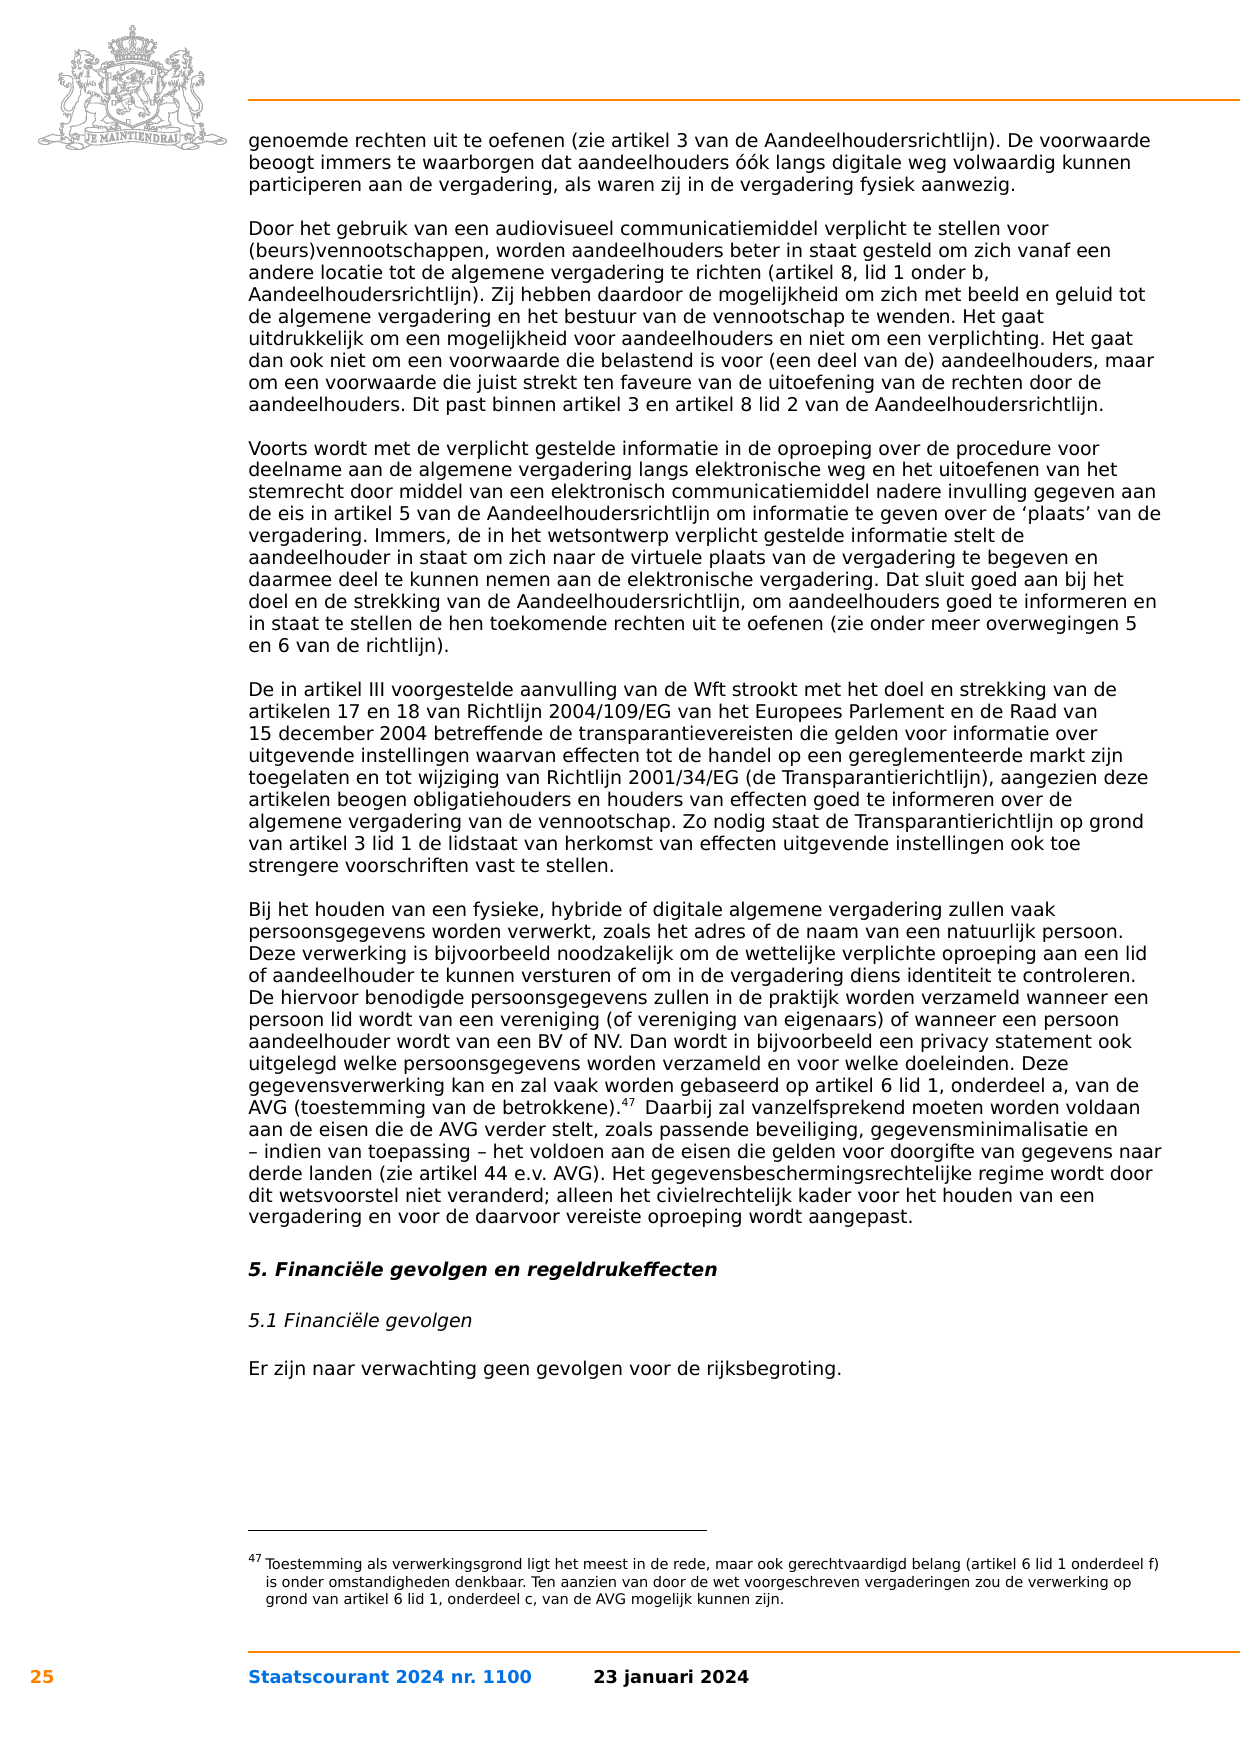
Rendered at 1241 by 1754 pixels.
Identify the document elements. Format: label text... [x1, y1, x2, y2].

picture [38, 25, 227, 150]
text De in artikel III voorgestelde aanvulling van de Wft strookt met het doel en strekking van de artikelen 17 en 18 van Richtlijn 2004/109/EG van het Europees Parlement en de Raad van 15 december 2004 betreffende de transparantievereisten die gelden voor informatie over uitgevende instellingen waarvan effecten tot de handel op een gereglementeerde markt zijn toegelaten en tot wijziging van Richtlijn 2001/34/EG (de Transparantierichtlijn), aangezien deze artikelen beogen obligatiehouders en houders van effecten goed te informeren over de algemene vergadering van de vennootschap. Zo nodig staat de Transparantierichtlijn op grond van artikel 3 lid 1 de lidstaat van herkomst van effecten uitgevende instellingen ook toe strengere voorschriften vast te stellen. [248, 679, 1163, 877]
subtitle 5. Financiële gevolgen en regeldrukeffecten [248, 1258, 1163, 1280]
text Er zijn naar verwachting geen gevolgen voor de rijksbegroting. [248, 1357, 1163, 1379]
text genoemde rechten uit te oefenen (zie artikel 3 van de Aandeelhoudersrichtlijn). De voorwaarde beoogt immers te waarborgen dat aandeelhouders óók langs digitale weg volwaardig kunnen participeren aan de vergadering, als waren zij in de vergadering fysiek aanwezig. [248, 130, 1163, 196]
text Voorts wordt met de verplicht gestelde informatie in de oproeping over de procedure voor deelname aan de algemene vergadering langs elektronische weg en het uitoefenen van het stemrecht door middel van een elektronisch communicatiemiddel nadere invulling gegeven aan de eis in artikel 5 van de Aandeelhoudersrichtlijn om informatie te geven over de ‘plaats’ van de vergadering. Immers, de in het wetsontwerp verplicht gestelde informatie stelt de aandeelhouder in staat om zich naar de virtuele plaats van de vergadering te begeven en daarmee deel te kunnen nemen aan de elektronische vergadering. Dat sluit goed aan bij het doel en de strekking van de Aandeelhoudersrichtlijn, om aandeelhouders goed te informeren en in staat te stellen de hen toekomende rechten uit te oefenen (zie onder meer overwegingen 5 en 6 van de richtlijn). [248, 437, 1163, 657]
subtitle 5.1 Financiële gevolgen [248, 1310, 1163, 1332]
text Bij het houden van een fysieke, hybride of digitale algemene vergadering zullen vaak persoonsgegevens worden verwerkt, zoals het adres of de naam van een natuurlijk persoon. Deze verwerking is bijvoorbeeld noodzakelijk om de wettelijke verplichte oproeping aan een lid of aandeelhouder te kunnen versturen of om in de vergadering diens identiteit te controleren. De hiervoor benodigde persoonsgegevens zullen in de praktijk worden verzameld wanneer een persoon lid wordt van een vereniging (of vereniging van eigenaars) of wanneer een persoon aandeelhouder wordt van een BV of NV. Dan wordt in bijvoorbeeld een privacy statement ook uitgelegd welke persoonsgegevens worden verzameld en voor welke doeleinden. Deze gegevensverwerking kan en zal vaak worden gebaseerd op artikel 6 lid 1, onderdeel a, van de AVG (toestemming van de betrokkene). Daarbij zal vanzelfsprekend moeten worden voldaan aan de eisen die de AVG verder stelt, zoals passende beveiliging, gegevensminimalisatie en – indien van toepassing – het voldoen aan de eisen die gelden voor doorgifte van gegevens naar derde landen (zie artikel 44 e.v. AVG). Het gegevensbeschermingsrechtelijke regime wordt door dit wetsvoorstel niet veranderd; alleen het civielrechtelijk kader voor het houden van een vergadering en voor de daarvoor vereiste oproeping wordt aangepast. [248, 899, 1163, 1228]
text Door het gebruik van een audiovisueel communicatiemiddel verplicht te stellen voor (beurs)vennootschappen, worden aandeelhouders beter in staat gesteld om zich vanaf een andere locatie tot de algemene vergadering te richten (artikel 8, lid 1 onder b, Aandeelhoudersrichtlijn). Zij hebben daardoor de mogelijkheid om zich met beeld en geluid tot de algemene vergadering en het bestuur van de vennootschap te wenden. Het gaat uitdrukkelijk om een mogelijkheid voor aandeelhouders en niet om een verplichting. Het gaat dan ook niet om een voorwaarde die belastend is voor (een deel van de) aandeelhouders, maar om een voorwaarde die juist strekt ten faveure van de uitoefening van de rechten door de aandeelhouders. Dit past binnen artikel 3 en artikel 8 lid 2 van de Aandeelhoudersrichtlijn. [248, 218, 1163, 416]
text Toestemming als verwerkingsgrond ligt het meest in de rede, maar ook gerechtvaardigd belang (artikel 6 lid 1 onderdeel f) is onder omstandigheden denkbaar. Ten aanzien van door de wet voorgeschreven vergaderingen zou de verwerking op grond van artikel 6 lid 1, onderdeel c, van de AVG mogelijk kunnen zijn. [248, 1552, 1163, 1608]
